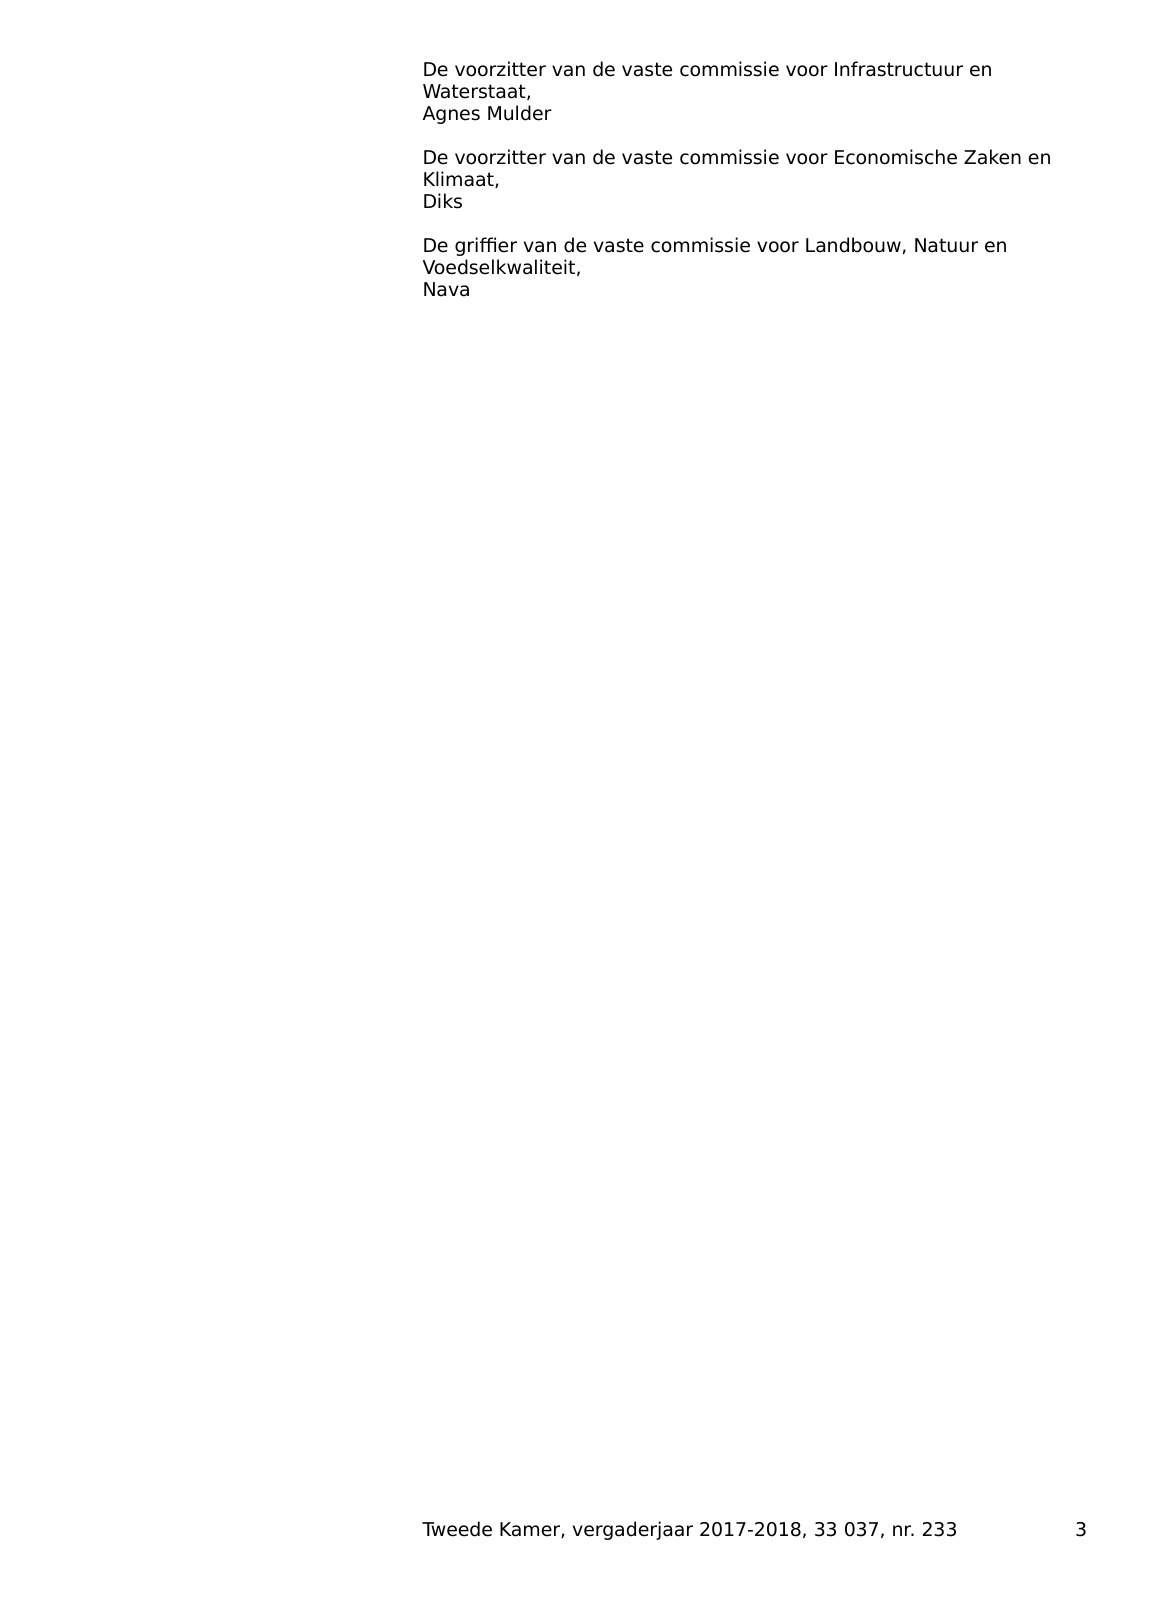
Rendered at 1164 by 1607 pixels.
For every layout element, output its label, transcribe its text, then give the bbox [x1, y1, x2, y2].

text De voorzitter van de vaste commissie voor Infrastructuur en Waterstaat, Agnes Mulder [422, 59, 1087, 125]
text De griffier van de vaste commissie voor Landbouw, Natuur en Voedselkwaliteit, Nava [422, 235, 1087, 301]
text De voorzitter van de vaste commissie voor Economische Zaken en Klimaat, Diks [422, 147, 1087, 213]
